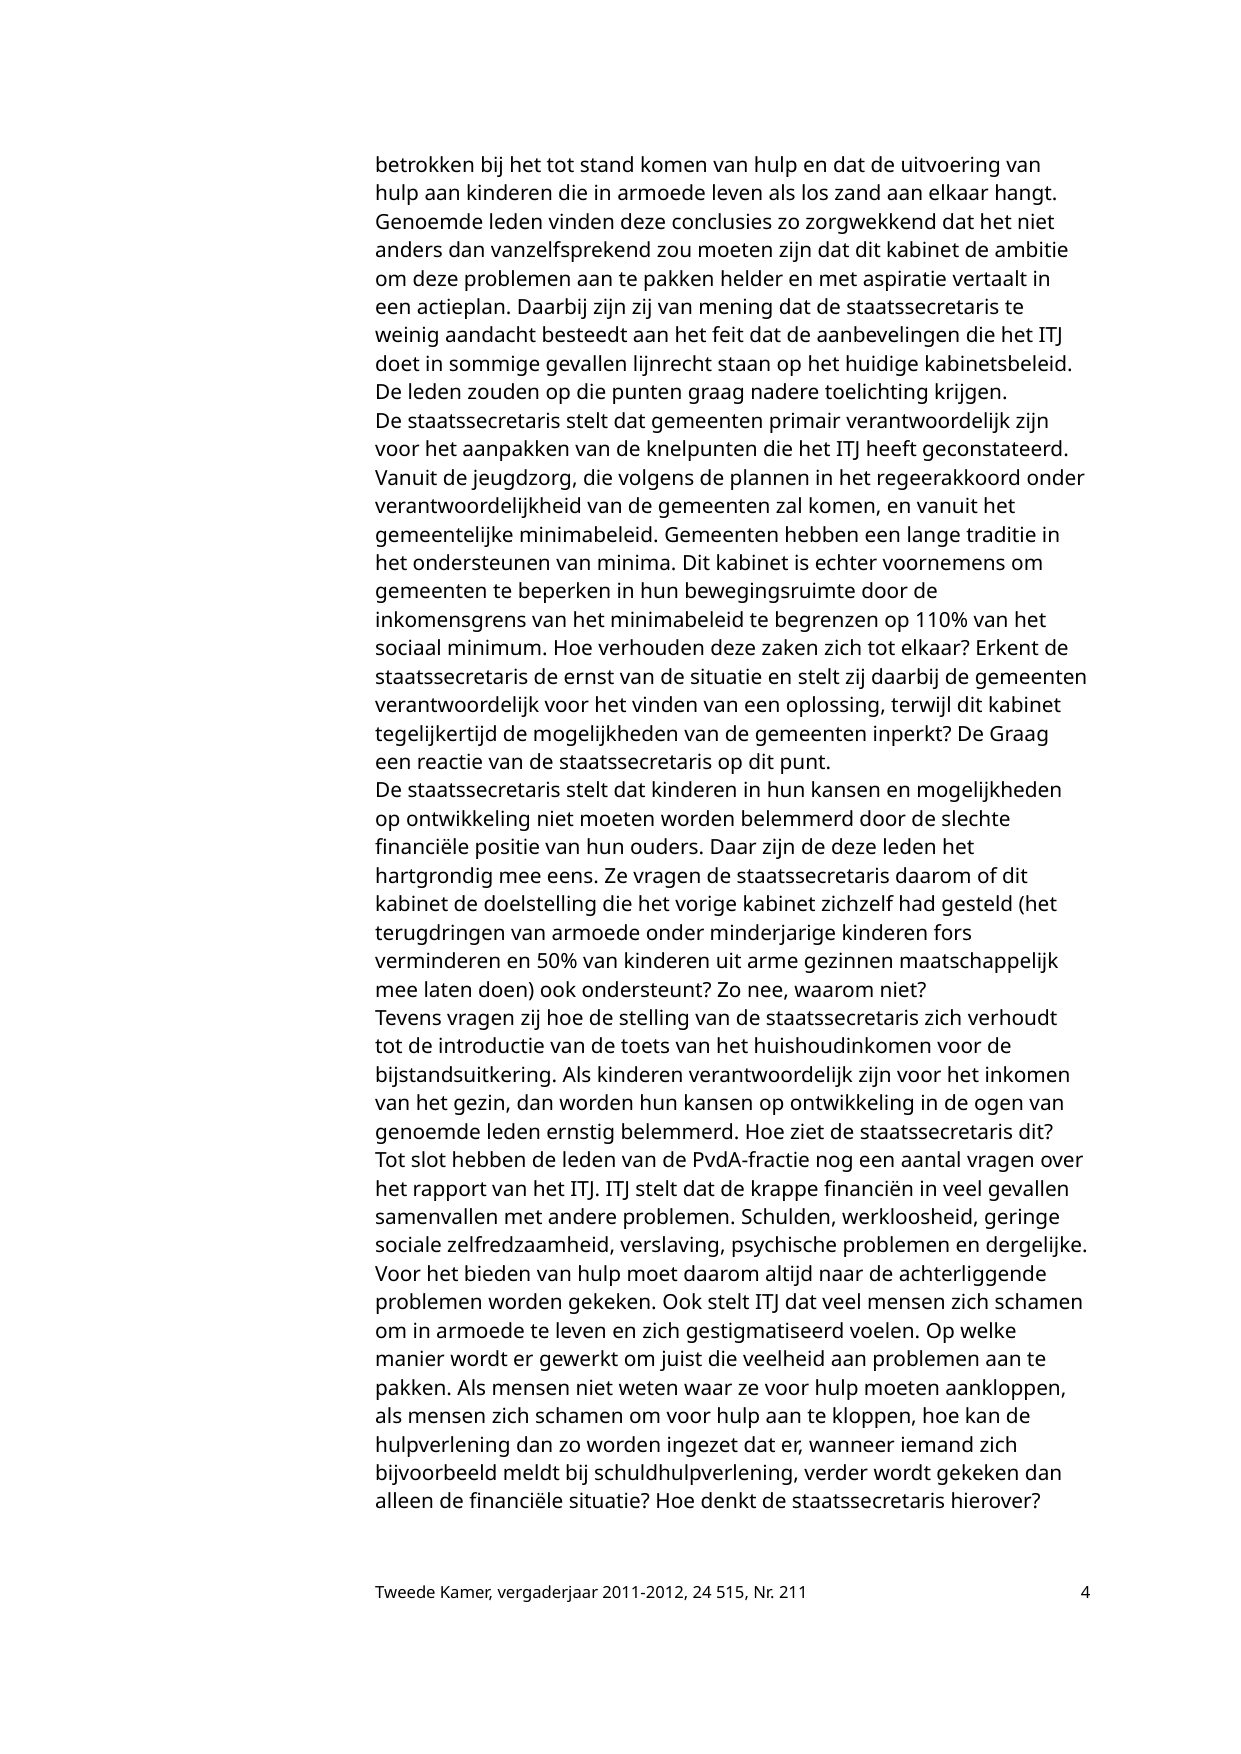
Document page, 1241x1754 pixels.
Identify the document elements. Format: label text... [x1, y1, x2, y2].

text De staatssecretaris stelt dat gemeenten primair verantwoordelijk zijn voor het aanpakken van de knelpunten die het ITJ heeft geconstateerd. Vanuit de jeugdzorg, die volgens de plannen in het regeerakkoord onder verantwoordelijkheid van de gemeenten zal komen, en vanuit het gemeentelijke minimabeleid. Gemeenten hebben een lange traditie in het ondersteunen van minima. Dit kabinet is echter voornemens om gemeenten te beperken in hun bewegingsruimte door de inkomensgrens van het minimabeleid te begrenzen op 110% van het sociaal minimum. Hoe verhouden deze zaken zich tot elkaar? Erkent de staatssecretaris de ernst van de situatie en stelt zij daarbij de gemeenten verantwoordelijk voor het vinden van een oplossing, terwijl dit kabinet tegelijkertijd de mogelijkheden van de gemeenten inperkt? De Graag een reactie van de staatssecretaris op dit punt. [375, 406, 1090, 776]
text Tot slot hebben de leden van de PvdA-fractie nog een aantal vragen over het rapport van het ITJ. ITJ stelt dat de krappe financiën in veel gevallen samenvallen met andere problemen. Schulden, werkloosheid, geringe sociale zelfredzaamheid, verslaving, psychische problemen en dergelijke. Voor het bieden van hulp moet daarom altijd naar de achterliggende problemen worden gekeken. Ook stelt ITJ dat veel mensen zich schamen om in armoede te leven en zich gestigmatiseerd voelen. Op welke manier wordt er gewerkt om juist die veelheid aan problemen aan te pakken. Als mensen niet weten waar ze voor hulp moeten aankloppen, als mensen zich schamen om voor hulp aan te kloppen, hoe kan de hulpverlening dan zo worden ingezet dat er, wanneer iemand zich bijvoorbeeld meldt bij schuldhulpverlening, verder wordt gekeken dan alleen de financiële situatie? Hoe denkt de staatssecretaris hierover? [375, 1145, 1090, 1515]
text betrokken bij het tot stand komen van hulp en dat de uitvoering van hulp aan kinderen die in armoede leven als los zand aan elkaar hangt. Genoemde leden vinden deze conclusies zo zorgwekkend dat het niet anders dan vanzelfsprekend zou moeten zijn dat dit kabinet de ambitie om deze problemen aan te pakken helder en met aspiratie vertaalt in een actieplan. Daarbij zijn zij van mening dat de staatssecretaris te weinig aandacht besteedt aan het feit dat de aanbevelingen die het ITJ doet in sommige gevallen lijnrecht staan op het huidige kabinetsbeleid. De leden zouden op die punten graag nadere toelichting krijgen. [375, 150, 1090, 406]
text De staatssecretaris stelt dat kinderen in hun kansen en mogelijkheden op ontwikkeling niet moeten worden belemmerd door de slechte financiële positie van hun ouders. Daar zijn de deze leden het hartgrondig mee eens. Ze vragen de staatssecretaris daarom of dit kabinet de doelstelling die het vorige kabinet zichzelf had gesteld (het terugdringen van armoede onder minderjarige kinderen fors verminderen en 50% van kinderen uit arme gezinnen maatschappelijk mee laten doen) ook ondersteunt? Zo nee, waarom niet? [375, 776, 1090, 1003]
text Tevens vragen zij hoe de stelling van de staatssecretaris zich verhoudt tot de introductie van de toets van het huishoudinkomen voor de bijstandsuitkering. Als kinderen verantwoordelijk zijn voor het inkomen van het gezin, dan worden hun kansen op ontwikkeling in de ogen van genoemde leden ernstig belemmerd. Hoe ziet de staatssecretaris dit? [375, 1003, 1090, 1145]
